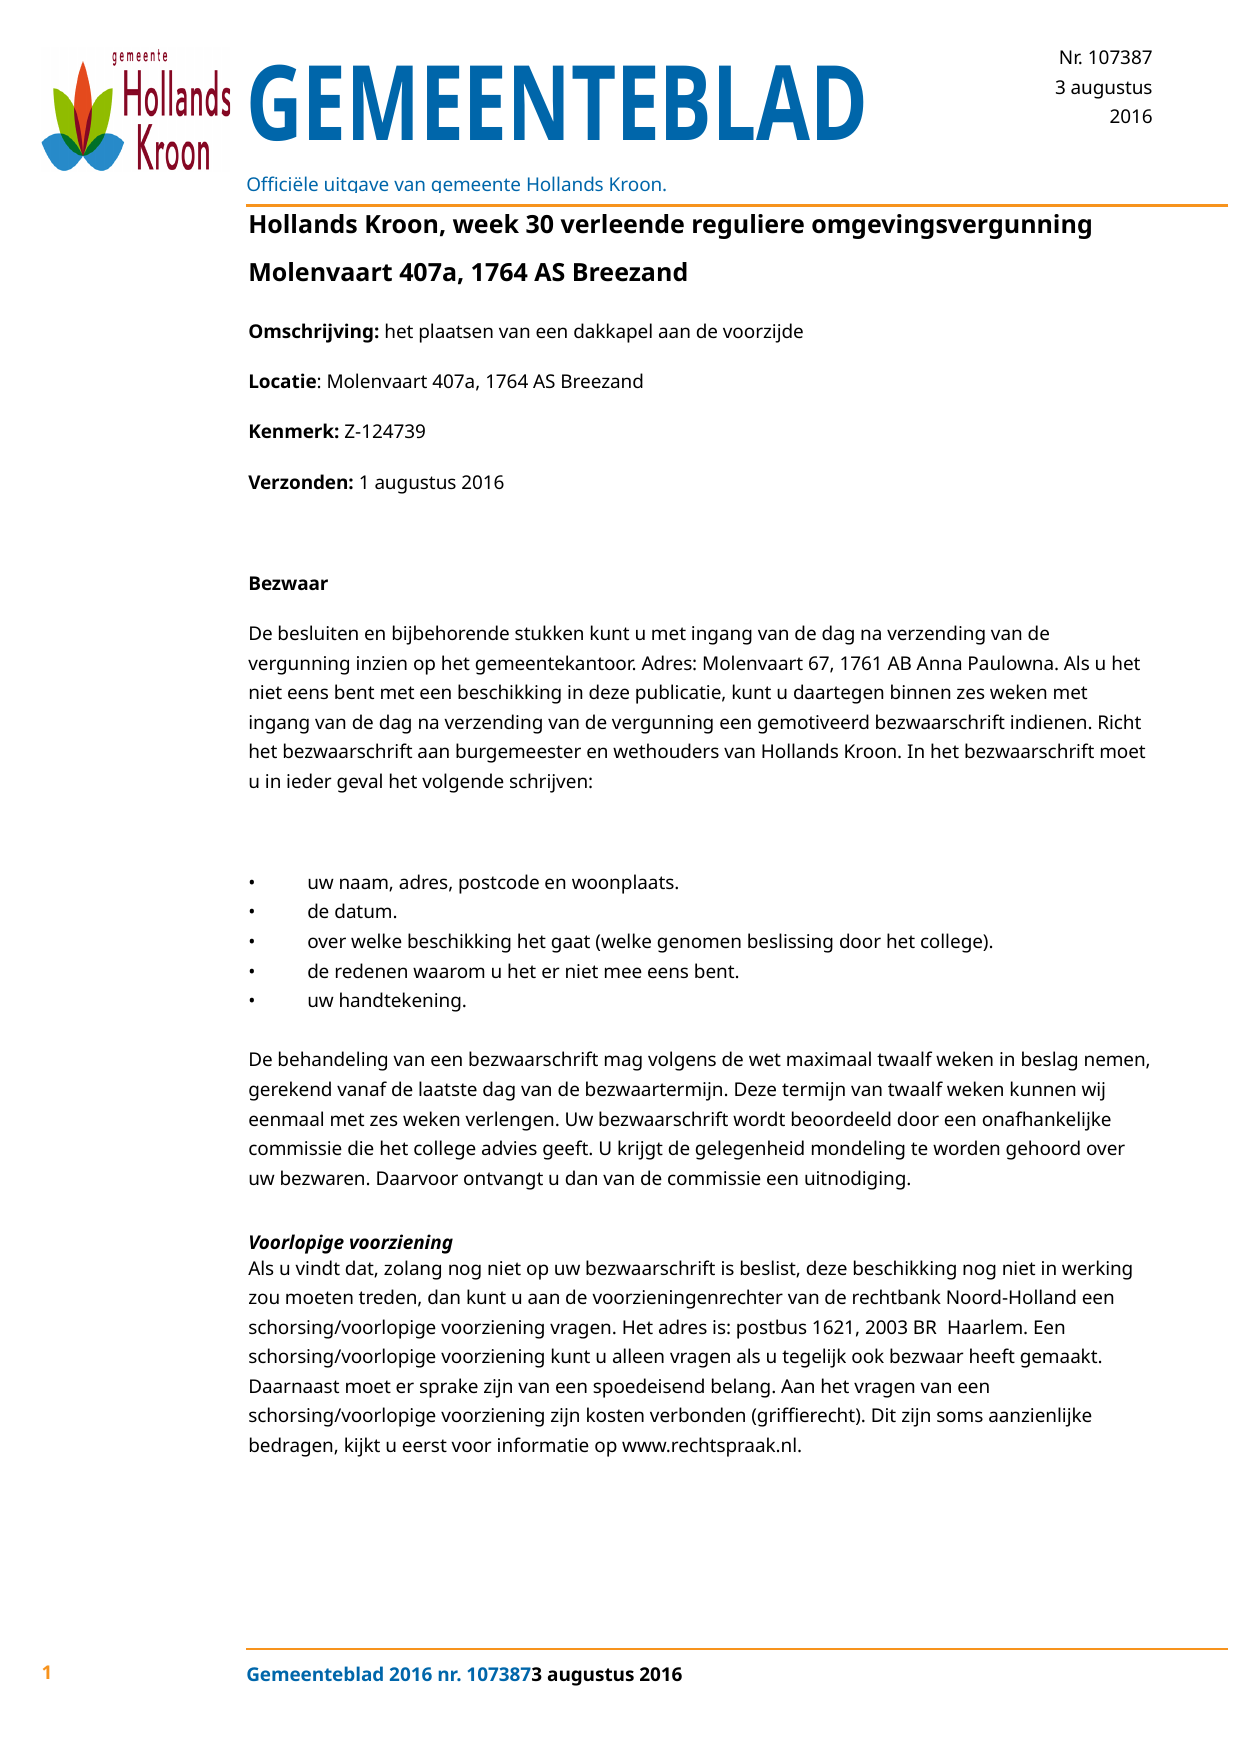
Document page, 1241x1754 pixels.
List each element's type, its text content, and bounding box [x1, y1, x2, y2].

picture [41, 47, 231, 172]
text Hollands Kroon, week 30 verleende reguliere omgevingsvergunning Molenvaart 407a, 1764 AS Breezand [248, 207, 1152, 288]
text Locatie: Molenvaart 407a, 1764 AS Breezand [248, 368, 1152, 394]
list de redenen waarom u het er niet mee eens bent. [248, 958, 1152, 984]
text Kenmerk: Z-124739 [248, 419, 1152, 444]
text Als u vindt dat, zolang nog niet op uw bezwaarschrift is beslist, deze beschikking nog niet in werking zou moeten treden, dan kunt u aan de voorzieningenrechter van de rechtbank Noord-Holland een schorsing/voorlopige voorziening vragen. Het adres is: postbus 1621, 2003 BR Haarlem. Een schorsing/voorlopige voorziening kunt u alleen vragen als u tegelijk ook bezwaar heeft gemaakt. Daarnaast moet er sprake zijn van een spoedeisend belang. Aan het vragen van een schorsing/voorlopige voorziening zijn kosten verbonden (griffierecht). Dit zijn soms aanzienlijke bedragen, kijkt u eerst voor informatie op www.rechtspraak.nl. [248, 1255, 1152, 1458]
list de datum. [248, 899, 1152, 924]
text Verzonden: 1 augustus 2016 [248, 469, 1152, 495]
list uw handtekening. [248, 987, 1152, 1013]
text De behandeling van een bezwaarschrift mag volgens de wet maximaal twaalf weken in beslag nemen, gerekend vanaf de laatste dag van de bezwaartermijn. Deze termijn van twaalf weken kunnen wij eenmaal met zes weken verlengen. Uw bezwaarschrift wordt beoordeeld door een onafhankelijke commissie die het college advies geeft. U krijgt de gelegenheid mondeling te worden gehoord over uw bezwaren. Daarvoor ontvangt u dan van de commissie een uitnodiging. [248, 1047, 1152, 1191]
text Omschrijving: het plaatsen van een dakkapel aan de voorzijde [248, 318, 1152, 344]
text Bezwaar [248, 570, 1152, 596]
list over welke beschikking het gaat (welke genomen beslissing door het college). [248, 928, 1152, 954]
list uw naam, adres, postcode en woonplaats. [248, 869, 1152, 895]
text De besluiten en bijbehorende stukken kunt u met ingang van de dag na verzending van de vergunning inzien op het gemeentekantoor. Adres: Molenvaart 67, 1761 AB Anna Paulowna. Als u het niet eens bent met een beschikking in deze publicatie, kunt u daartegen binnen zes weken met ingang van de dag na verzending van de vergunning een gemotiveerd bezwaarschrift indienen. Richt het bezwaarschrift aan burgemeester en wethouders van Hollands Kroon. In het bezwaarschrift moet u in ieder geval het volgende schrijven: [248, 620, 1152, 794]
text Voorlopige voorziening [248, 1229, 1152, 1255]
